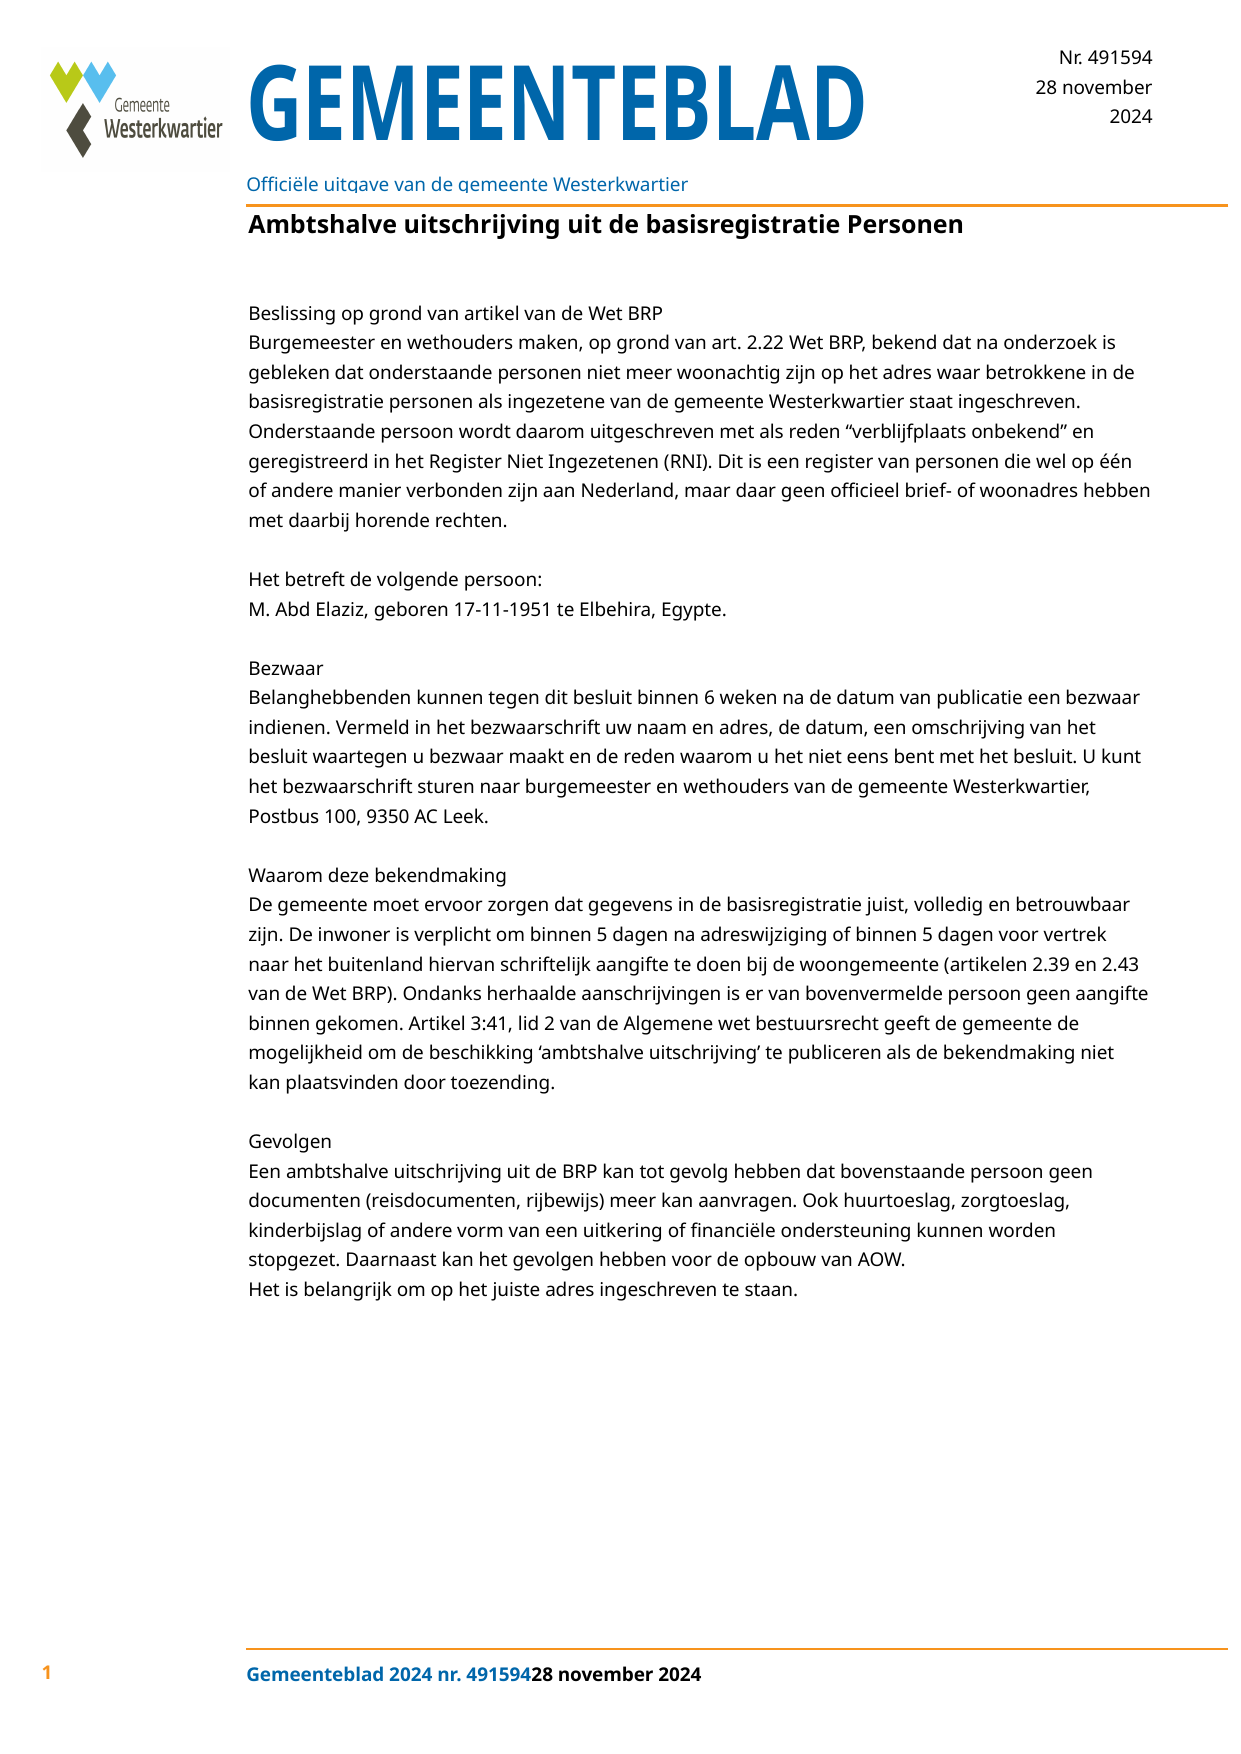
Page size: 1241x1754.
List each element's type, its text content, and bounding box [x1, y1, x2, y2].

picture [41, 47, 231, 172]
text Gevolgen [248, 1128, 1152, 1154]
text Ambtshalve uitschrijving uit de basisregistratie Personen [248, 207, 1152, 241]
text M. Abd Elaziz, geboren 17-11-1951 te Elbehira, Egypte. [248, 596, 1152, 621]
text De gemeente moet ervoor zorgen dat gegevens in de basisregistratie juist, volledig en betrouwbaar zijn. De inwoner is verplicht om binnen 5 dagen na adreswijziging of binnen 5 dagen voor vertrek naar het buitenland hiervan schriftelijk aangifte te doen bij de woongemeente (artikelen 2.39 en 2.43 van de Wet BRP). Ondanks herhaalde aanschrijvingen is er van bovenvermelde persoon geen aangifte binnen gekomen. Artikel 3:41, lid 2 van de Algemene wet bestuursrecht geeft de gemeente de mogelijkheid om de beschikking ‘ambtshalve uitschrijving’ te publiceren als de bekendmaking niet kan plaatsvinden door toezending. [248, 892, 1152, 1095]
text Waarom deze bekendmaking [248, 862, 1152, 888]
text Belanghebbenden kunnen tegen dit besluit binnen 6 weken na de datum van publicatie een bezwaar indienen. Vermeld in het bezwaarschrift uw naam en adres, de datum, een omschrijving van het besluit waartegen u bezwaar maakt en de reden waarom u het niet eens bent met het besluit. U kunt het bezwaarschrift sturen naar burgemeester en wethouders van de gemeente Westerkwartier, Postbus 100, 9350 AC Leek. [248, 684, 1152, 828]
text Een ambtshalve uitschrijving uit de BRP kan tot gevolg hebben dat bovenstaande persoon geen documenten (reisdocumenten, rijbewijs) meer kan aanvragen. Ook huurtoeslag, zorgtoeslag, kinderbijslag of andere vorm van een uitkering of financiële ondersteuning kunnen worden stopgezet. Daarnaast kan het gevolgen hebben voor de opbouw van AOW. [248, 1158, 1152, 1272]
text Burgemeester en wethouders maken, op grond van art. 2.22 Wet BRP, bekend dat na onderzoek is gebleken dat onderstaande personen niet meer woonachtig zijn op het adres waar betrokkene in de basisregistratie personen als ingezetene van de gemeente Westerkwartier staat ingeschreven. Onderstaande persoon wordt daarom uitgeschreven met als reden “verblijfplaats onbekend” en geregistreerd in het Register Niet Ingezetenen (RNI). Dit is een register van personen die wel op één of andere manier verbonden zijn aan Nederland, maar daar geen officieel brief- of woonadres hebben met daarbij horende rechten. [248, 329, 1152, 533]
text Het is belangrijk om op het juiste adres ingeschreven te staan. [248, 1276, 1152, 1302]
text Bezwaar [248, 655, 1152, 681]
text Het betreft de volgende persoon: [248, 566, 1152, 592]
text Beslissing op grond van artikel van de Wet BRP [248, 300, 1152, 326]
